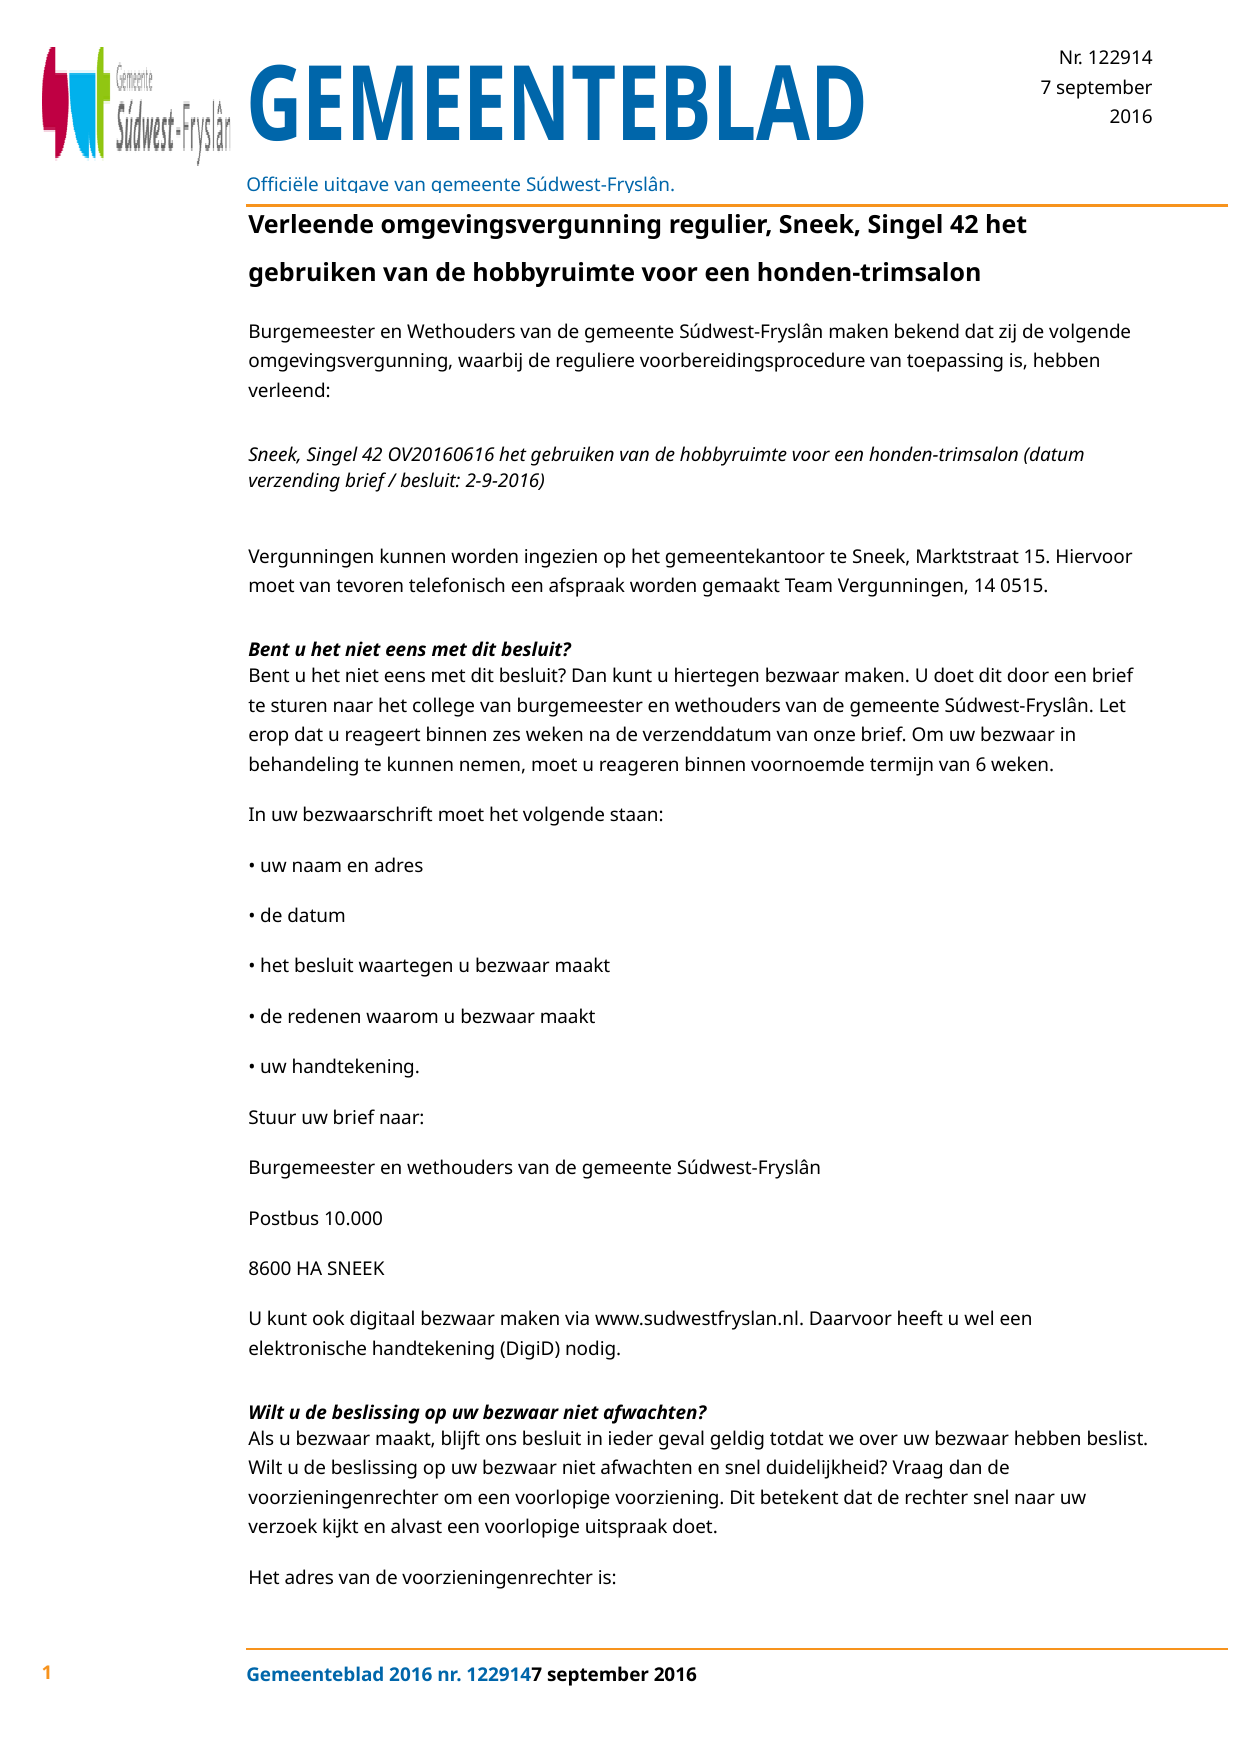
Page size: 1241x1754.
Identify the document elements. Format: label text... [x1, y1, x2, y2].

text • het besluit waartegen u bezwaar maakt [248, 953, 1152, 978]
text Verleende omgevingsvergunning regulier, Sneek, Singel 42 het gebruiken van de hobbyruimte voor een honden-trimsalon [248, 207, 1152, 288]
text U kunt ook digitaal bezwaar maken via www.sudwestfryslan.nl. Daarvoor heeft u wel een elektronische handtekening (DigiD) nodig. [248, 1306, 1152, 1361]
text Het adres van de voorzieningenrechter is: [248, 1564, 1152, 1590]
text Bent u het niet eens met dit besluit? Dan kunt u hiertegen bezwaar maken. U doet dit door een brief te sturen naar het college van burgemeester en wethouders van de gemeente Súdwest-Fryslân. Let erop dat u reageert binnen zes weken na de verzenddatum van onze brief. Om uw bezwaar in behandeling te kunnen nemen, moet u reageren binnen voornoemde termijn van 6 weken. [248, 662, 1152, 777]
text Burgemeester en Wethouders van de gemeente Súdwest-Fryslân maken bekend dat zij de volgende omgevingsvergunning, waarbij de reguliere voorbereidingsprocedure van toepassing is, hebben verleend: [248, 318, 1152, 403]
text Bent u het niet eens met dit besluit? [248, 636, 1152, 662]
text • uw handtekening. [248, 1053, 1152, 1079]
text Stuur uw brief naar: [248, 1104, 1152, 1129]
text Burgemeester en wethouders van de gemeente Súdwest-Fryslân [248, 1154, 1152, 1180]
text In uw bezwaarschrift moet het volgende staan: [248, 801, 1152, 827]
text Wilt u de beslissing op uw bezwaar niet afwachten? [248, 1399, 1152, 1425]
text 8600 HA SNEEK [248, 1255, 1152, 1281]
text • de redenen waarom u bezwaar maakt [248, 1003, 1152, 1029]
text Sneek, Singel 42 OV20160616 het gebruiken van de hobbyruimte voor een honden-trimsalon (datum verzending brief / besluit: 2-9-2016) [248, 441, 1152, 492]
text Als u bezwaar maakt, blijft ons besluit in ieder geval geldig totdat we over uw bezwaar hebben beslist. Wilt u de beslissing op uw bezwaar niet afwachten en snel duidelijkheid? Vraag dan de voorzieningenrechter om een voorlopige voorziening. Dit betekent dat de rechter snel naar uw verzoek kijkt en alvast een voorlopige uitspraak doet. [248, 1425, 1152, 1539]
text Postbus 10.000 [248, 1205, 1152, 1230]
text • uw naam en adres [248, 852, 1152, 877]
text Vergunningen kunnen worden ingezien op het gemeentekantoor te Sneek, Marktstraat 15. Hiervoor moet van tevoren telefonisch een afspraak worden gemaakt Team Vergunningen, 14 0515. [248, 543, 1152, 598]
text • de datum [248, 902, 1152, 928]
picture [41, 47, 231, 172]
